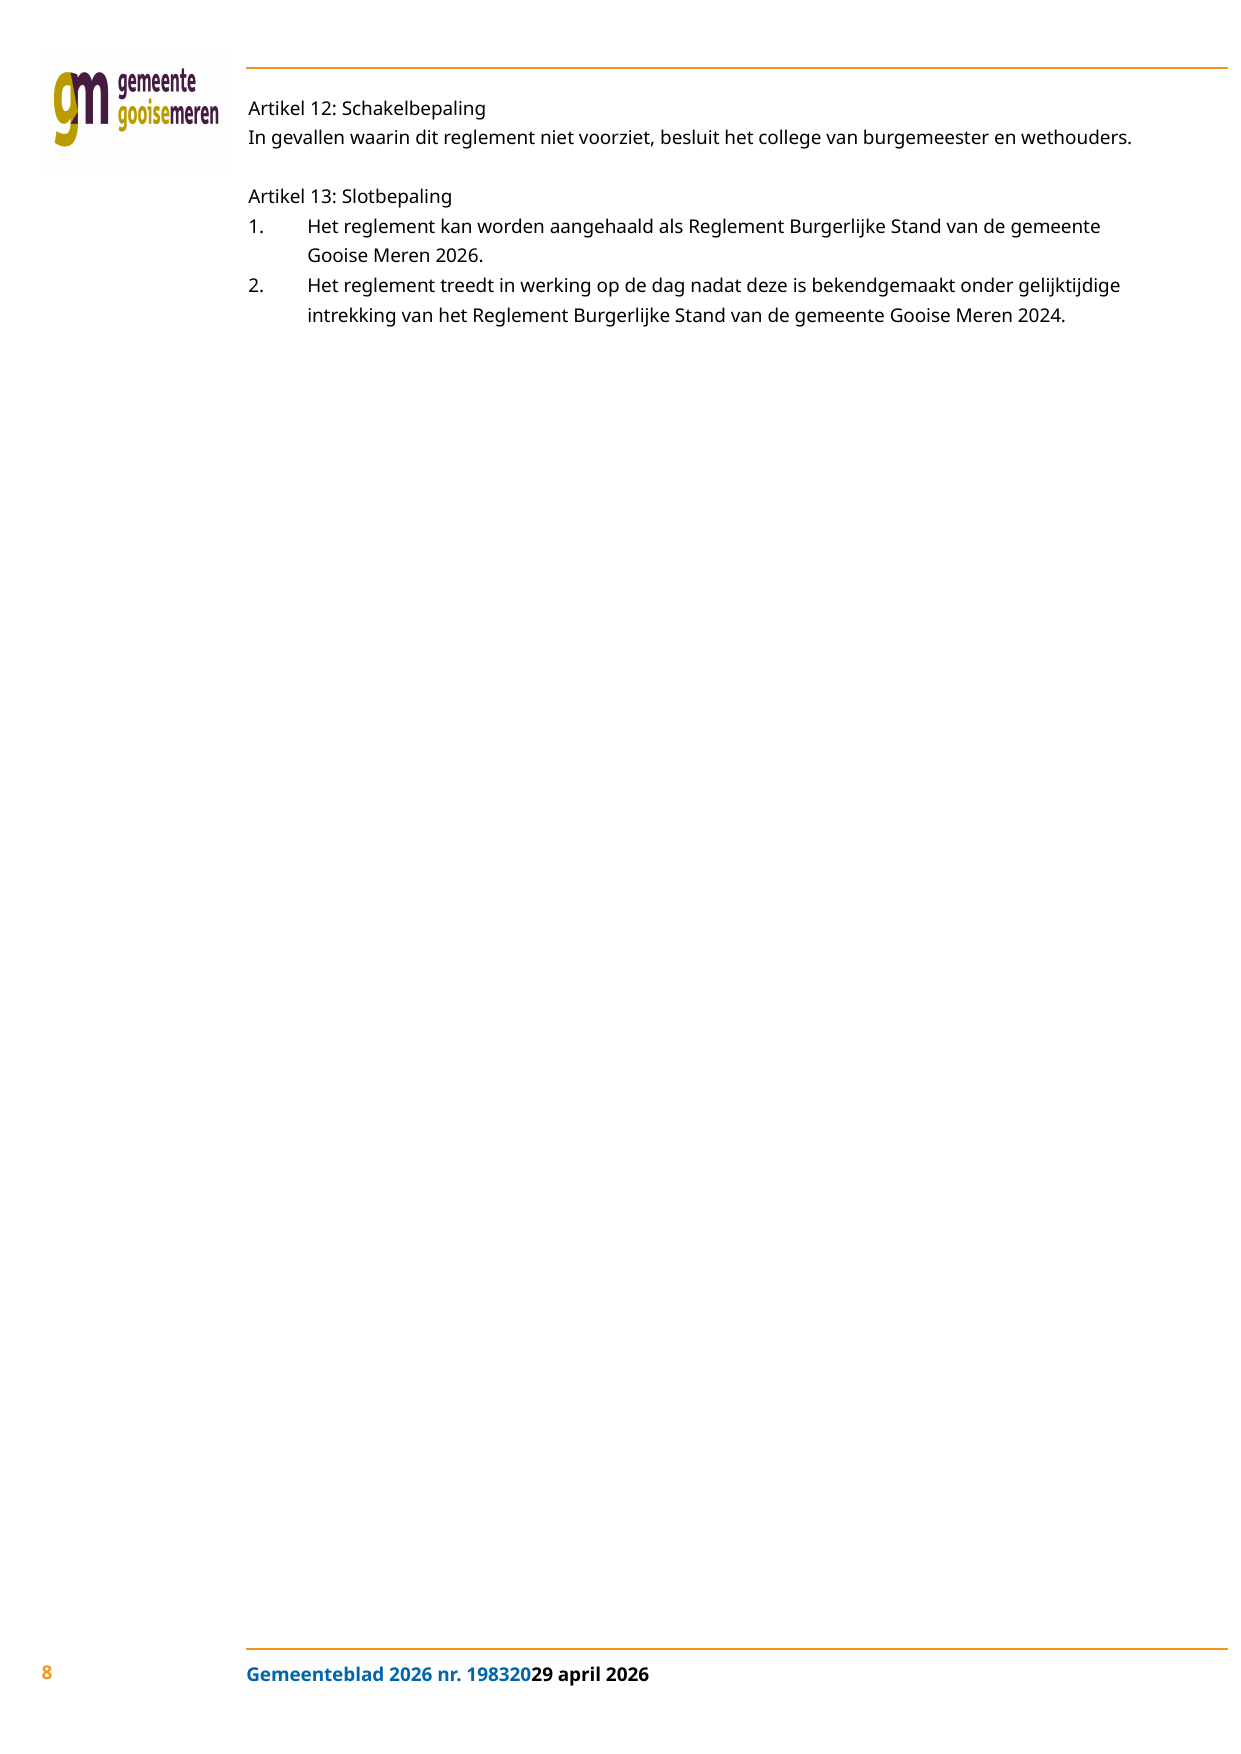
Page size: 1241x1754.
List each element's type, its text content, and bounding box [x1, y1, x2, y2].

text Artikel 13: Slotbepaling [248, 183, 1152, 209]
list Het reglement treedt in werking op de dag nadat deze is bekendgemaakt onder gelijktijdige intrekking van het Reglement Burgerlijke Stand van de gemeente Gooise Meren 2024. [248, 272, 1152, 328]
picture [41, 47, 231, 172]
list Het reglement kan worden aangehaald als Reglement Burgerlijke Stand van de gemeente Gooise Meren 2026. [248, 213, 1152, 268]
text In gevallen waarin dit reglement niet voorziet, besluit het college van burgemeester en wethouders. [248, 124, 1152, 150]
text Artikel 12: Schakelbepaling [248, 95, 1152, 121]
